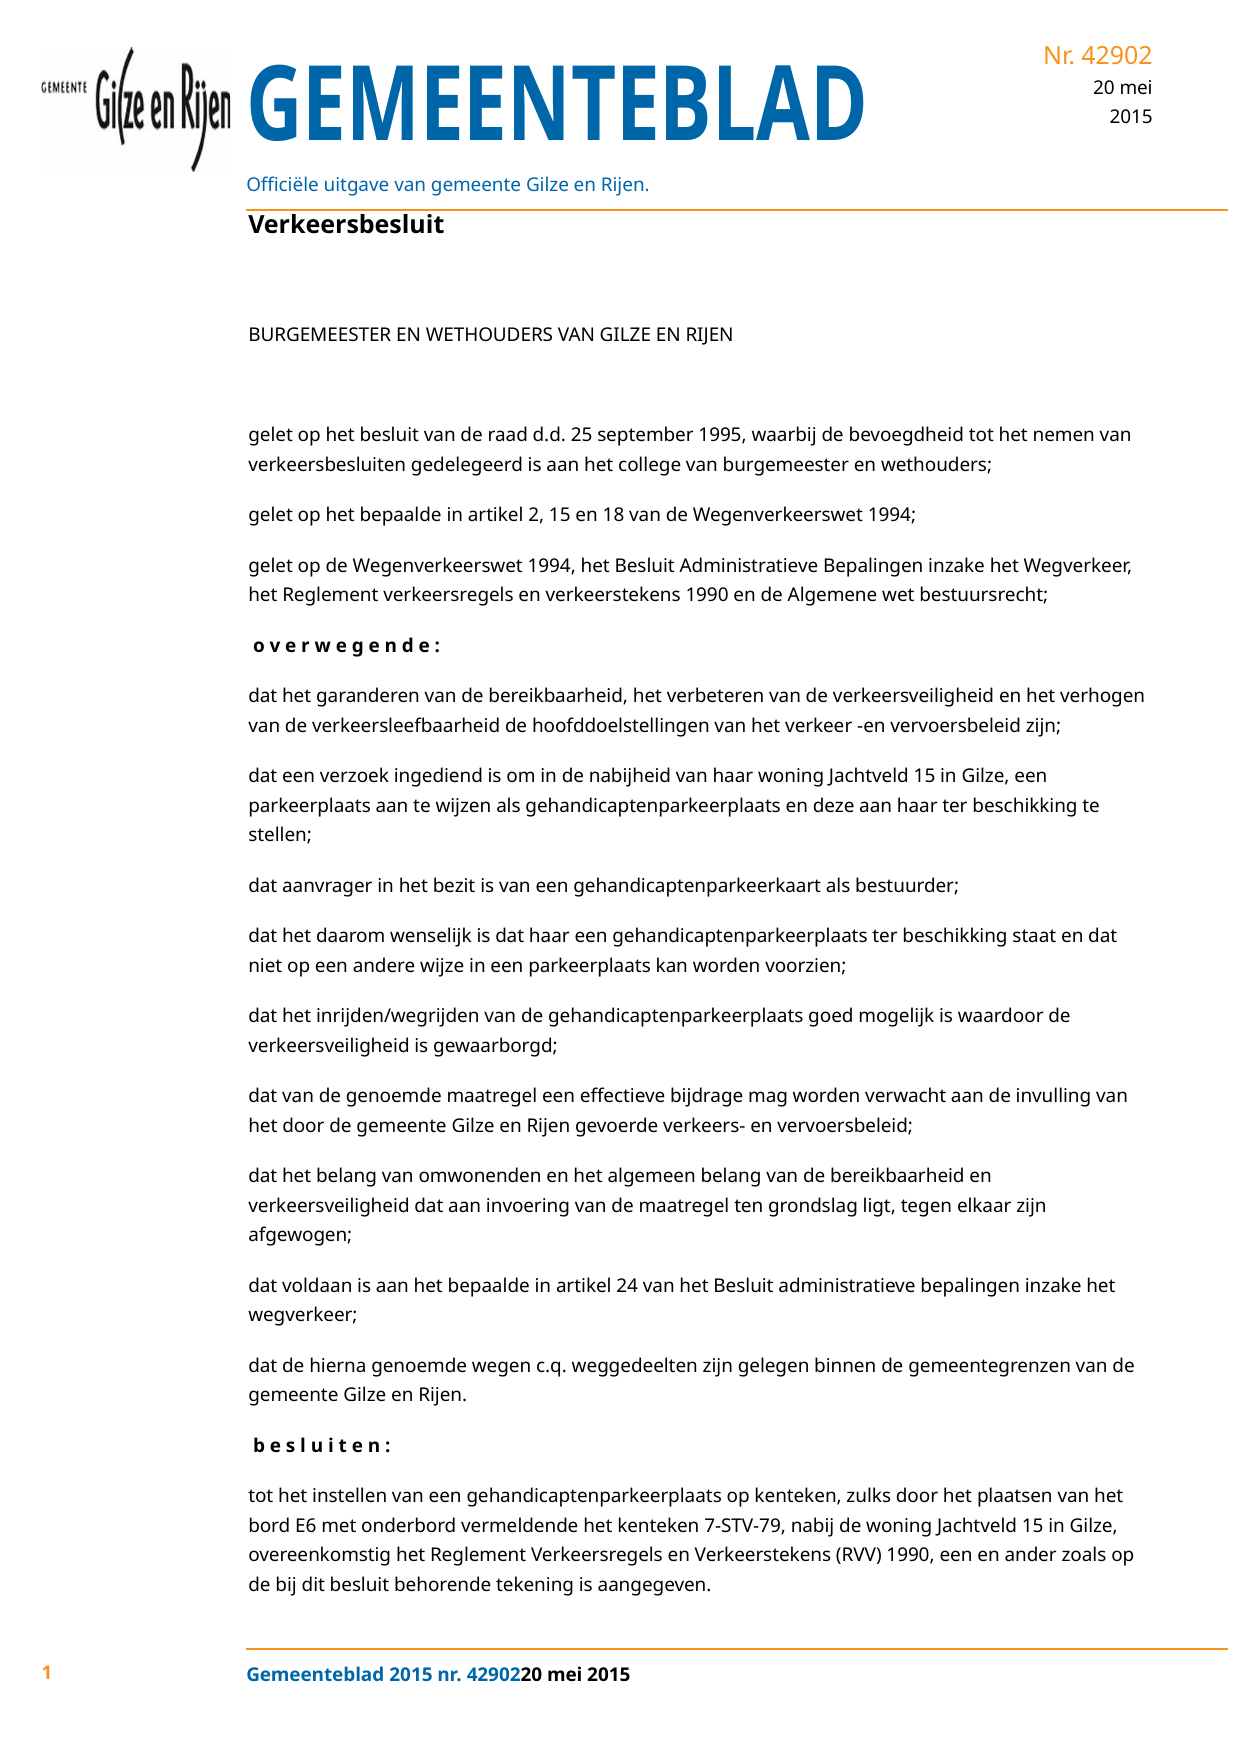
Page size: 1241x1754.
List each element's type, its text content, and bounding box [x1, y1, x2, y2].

text Verkeersbesluit [248, 211, 1152, 241]
text tot het instellen van een gehandicaptenparkeerplaats op kenteken, zulks door het plaatsen van het bord E6 met onderbord vermeldende het kenteken 7-STV-79, nabij de woning Jachtveld 15 in Gilze, overeenkomstig het Reglement Verkeersregels en Verkeerstekens (RVV) 1990, een en ander zoals op de bij dit besluit behorende tekening is aangegeven. [248, 1482, 1152, 1597]
text dat aanvrager in het bezit is van een gehandicaptenparkeerkaart als bestuurder; [248, 872, 1152, 898]
text dat de hierna genoemde wegen c.q. weggedeelten zijn gelegen binnen de gemeentegrenzen van de gemeente Gilze en Rijen. [248, 1352, 1152, 1407]
text dat het inrijden/wegrijden van de gehandicaptenparkeerplaats goed mogelijk is waardoor de verkeersveiligheid is gewaarborgd; [248, 1002, 1152, 1058]
text dat voldaan is aan het bepaalde in artikel 24 van het Besluit administratieve bepalingen inzake het wegverkeer; [248, 1272, 1152, 1327]
text gelet op het besluit van de raad d.d. 25 september 1995, waarbij de bevoegdheid tot het nemen van verkeersbesluiten gedelegeerd is aan het college van burgemeester en wethouders; [248, 422, 1152, 477]
text BURGEMEESTER EN WETHOUDERS VAN GILZE EN RIJEN [248, 321, 1152, 346]
text gelet op de Wegenverkeerswet 1994, het Besluit Administratieve Bepalingen inzake het Wegverkeer, het Reglement verkeersregels en verkeerstekens 1990 en de Algemene wet bestuursrecht; [248, 552, 1152, 607]
text dat het daarom wenselijk is dat haar een gehandicaptenparkeerplaats ter beschikking staat en dat niet op een andere wijze in een parkeerplaats kan worden voorzien; [248, 922, 1152, 978]
text dat het belang van omwonenden en het algemeen belang van de bereikbaarheid en verkeersveiligheid dat aan invoering van de maatregel ten grondslag ligt, tegen elkaar zijn afgewogen; [248, 1162, 1152, 1247]
text gelet op het bepaalde in artikel 2, 15 en 18 van de Wegenverkeerswet 1994; [248, 502, 1152, 527]
text o v e r w e g e n d e : [248, 632, 1152, 658]
picture [41, 47, 231, 172]
text b e s l u i t e n : [248, 1432, 1152, 1458]
text dat het garanderen van de bereikbaarheid, het verbeteren van de verkeersveiligheid en het verhogen van de verkeersleefbaarheid de hoofddoelstellingen van het verkeer -en vervoersbeleid zijn; [248, 682, 1152, 738]
text dat een verzoek ingediend is om in de nabijheid van haar woning Jachtveld 15 in Gilze, een parkeerplaats aan te wijzen als gehandicaptenparkeerplaats en deze aan haar ter beschikking te stellen; [248, 762, 1152, 847]
text dat van de genoemde maatregel een effectieve bijdrage mag worden verwacht aan de invulling van het door de gemeente Gilze en Rijen gevoerde verkeers- en vervoersbeleid; [248, 1082, 1152, 1138]
